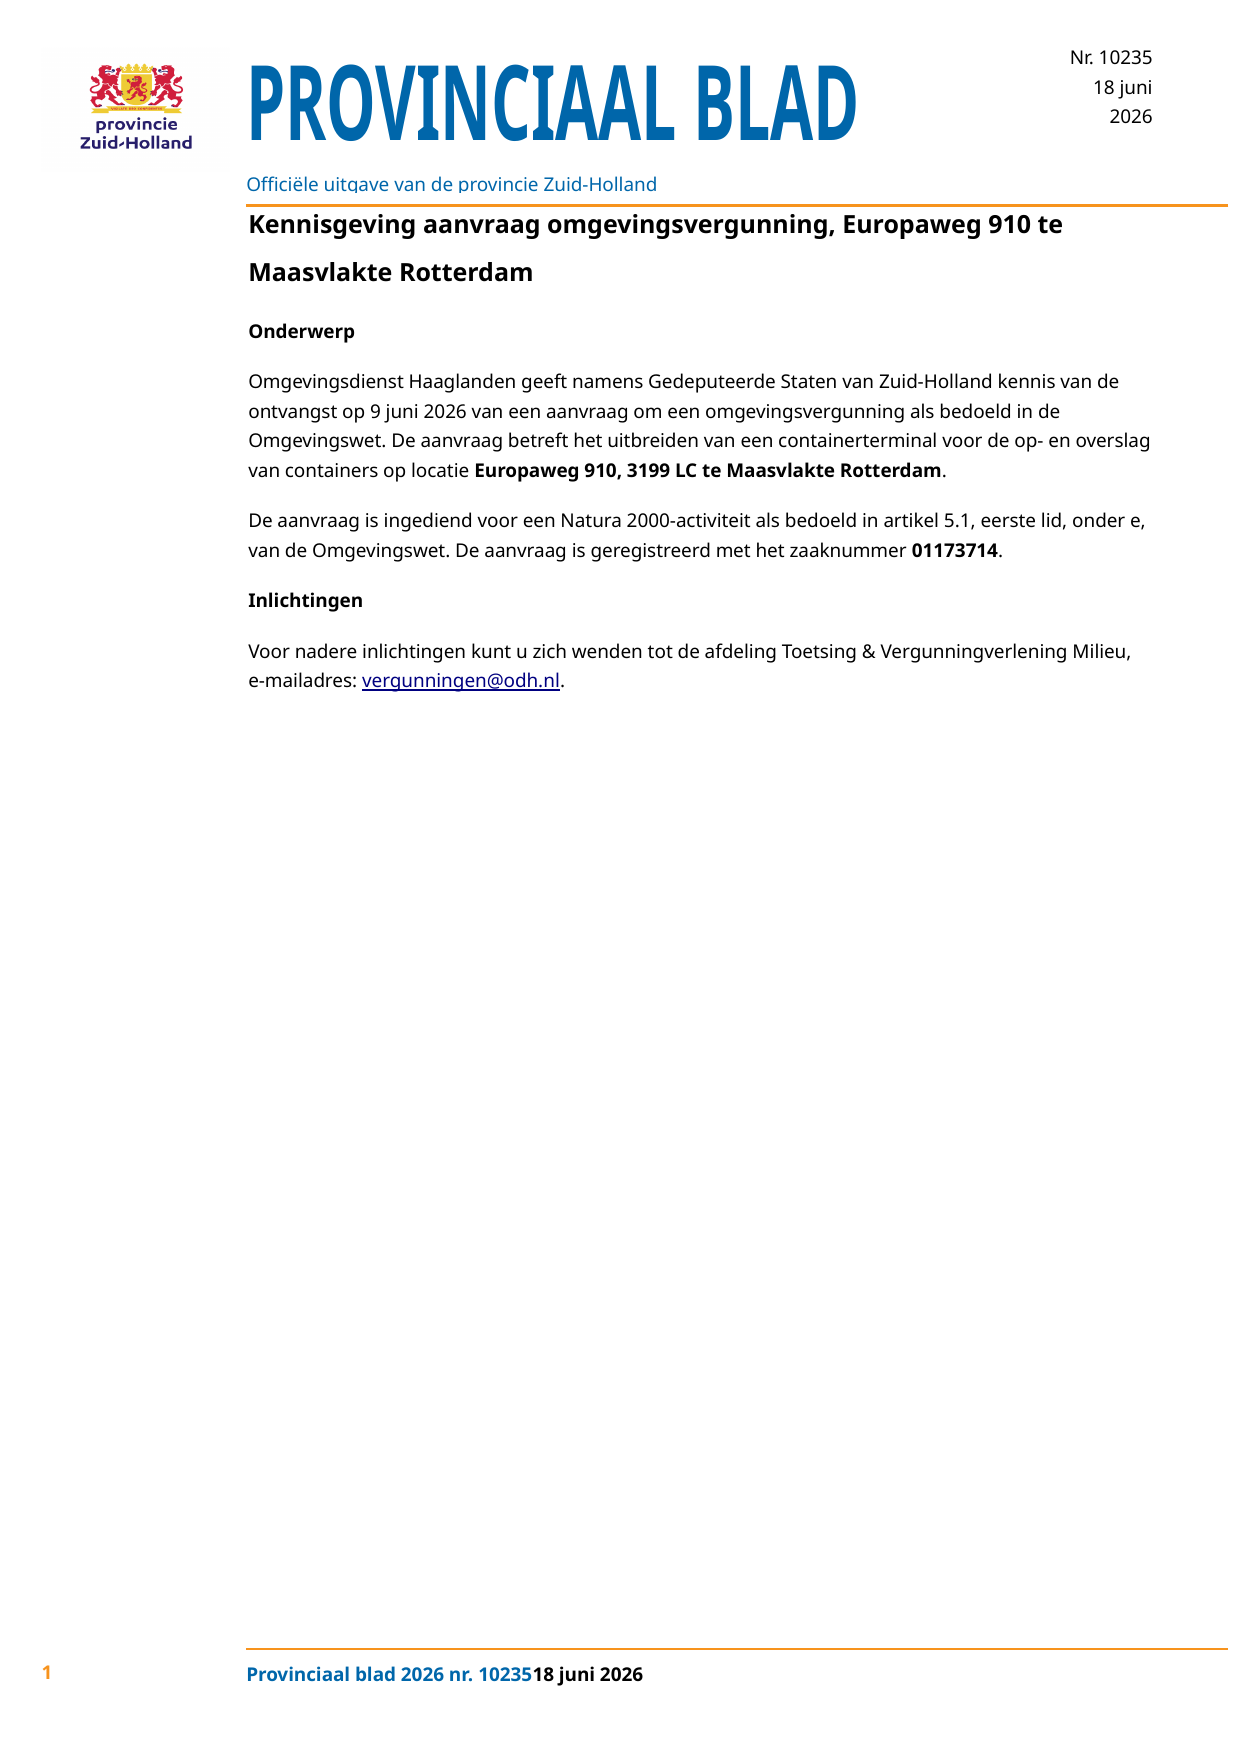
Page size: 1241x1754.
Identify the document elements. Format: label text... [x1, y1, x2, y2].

text Voor nadere inlichtingen kunt u zich wenden tot de afdeling Toetsing & Vergunningverlening Milieu, e-mailadres: vergunningen@odh.nl. [248, 638, 1152, 693]
text Omgevingsdienst Haaglanden geeft namens Gedeputeerde Staten van Zuid-Holland kennis van de ontvangst op 9 juni 2026 van een aanvraag om een omgevingsvergunning als bedoeld in de Omgevingswet. De aanvraag betreft het uitbreiden van een containerterminal voor de op- en overslag van containers op locatie Europaweg 910, 3199 LC te Maasvlakte Rotterdam. [248, 368, 1152, 483]
text Inlichtingen [248, 587, 1152, 613]
text De aanvraag is ingediend voor een Natura 2000-activiteit als bedoeld in artikel 5.1, eerste lid, onder e, van de Omgevingswet. De aanvraag is geregistreerd met het zaaknummer 01173714. [248, 507, 1152, 563]
picture [41, 47, 231, 172]
text Onderwerp [248, 318, 1152, 344]
text Kennisgeving aanvraag omgevingsvergunning, Europaweg 910 te Maasvlakte Rotterdam [248, 207, 1152, 288]
